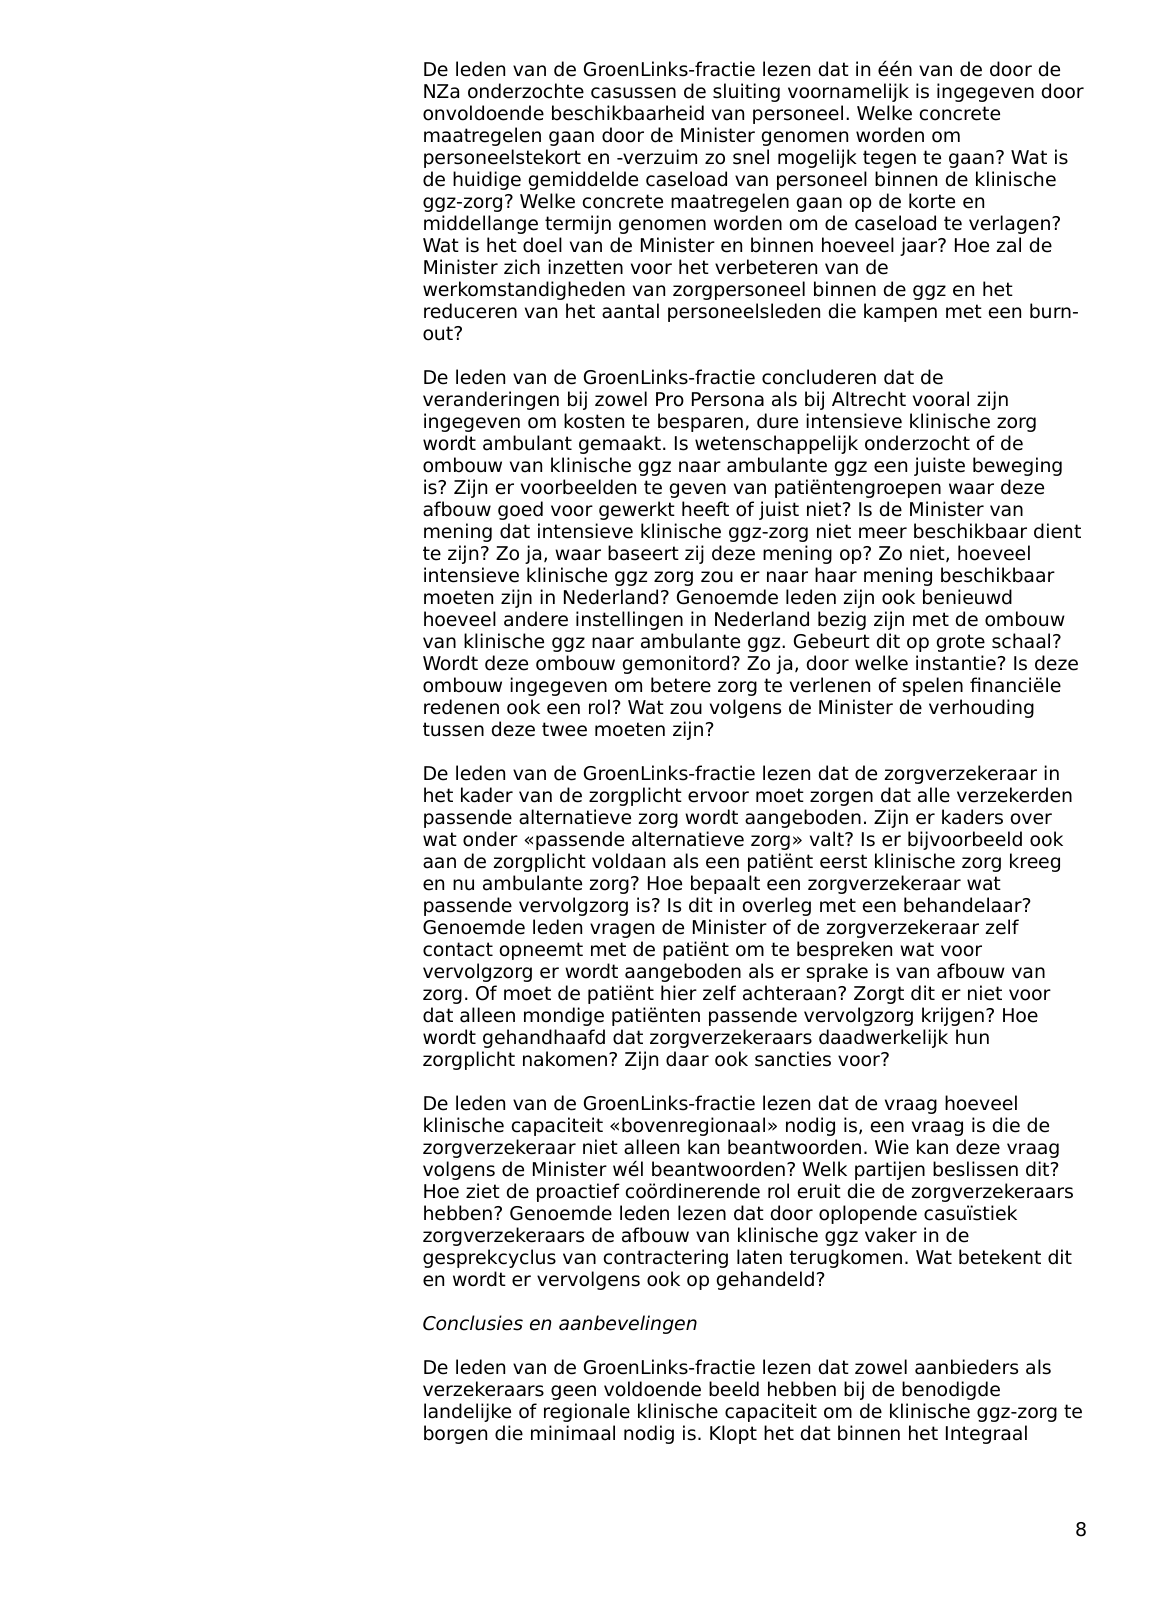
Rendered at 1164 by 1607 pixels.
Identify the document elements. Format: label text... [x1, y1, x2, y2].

text De leden van de GroenLinks-fractie lezen dat zowel aanbieders als verzekeraars geen voldoende beeld hebben bij de benodigde landelijke of regionale klinische capaciteit om de klinische ggz-zorg te borgen die minimaal nodig is. Klopt het dat binnen het Integraal [422, 1357, 1087, 1445]
text De leden van de GroenLinks-fractie concluderen dat de veranderingen bij zowel Pro Persona als bij Altrecht vooral zijn ingegeven om kosten te besparen, dure intensieve klinische zorg wordt ambulant gemaakt. Is wetenschappelijk onderzocht of de ombouw van klinische ggz naar ambulante ggz een juiste beweging is? Zijn er voorbeelden te geven van patiëntengroepen waar deze afbouw goed voor gewerkt heeft of juist niet? Is de Minister van mening dat intensieve klinische ggz-zorg niet meer beschikbaar dient te zijn? Zo ja, waar baseert zij deze mening op? Zo niet, hoeveel intensieve klinische ggz zorg zou er naar haar mening beschikbaar moeten zijn in Nederland? Genoemde leden zijn ook benieuwd hoeveel andere instellingen in Nederland bezig zijn met de ombouw van klinische ggz naar ambulante ggz. Gebeurt dit op grote schaal? Wordt deze ombouw gemonitord? Zo ja, door welke instantie? Is deze ombouw ingegeven om betere zorg te verlenen of spelen financiële redenen ook een rol? Wat zou volgens de Minister de verhouding tussen deze twee moeten zijn? [422, 367, 1087, 741]
subtitle Conclusies en aanbevelingen [422, 1313, 1087, 1335]
text De leden van de GroenLinks-fractie lezen dat in één van de door de NZa onderzochte casussen de sluiting voornamelijk is ingegeven door onvoldoende beschikbaarheid van personeel. Welke concrete maatregelen gaan door de Minister genomen worden om personeelstekort en -verzuim zo snel mogelijk tegen te gaan? Wat is de huidige gemiddelde caseload van personeel binnen de klinische ggz-zorg? Welke concrete maatregelen gaan op de korte en middellange termijn genomen worden om de caseload te verlagen? Wat is het doel van de Minister en binnen hoeveel jaar? Hoe zal de Minister zich inzetten voor het verbeteren van de werkomstandigheden van zorgpersoneel binnen de ggz en het reduceren van het aantal personeelsleden die kampen met een burn-out? [422, 59, 1087, 345]
text De leden van de GroenLinks-fractie lezen dat de vraag hoeveel klinische capaciteit «bovenregionaal» nodig is, een vraag is die de zorgverzekeraar niet alleen kan beantwoorden. Wie kan deze vraag volgens de Minister wél beantwoorden? Welk partijen beslissen dit? Hoe ziet de proactief coördinerende rol eruit die de zorgverzekeraars hebben? Genoemde leden lezen dat door oplopende casuïstiek zorgverzekeraars de afbouw van klinische ggz vaker in de gesprekcyclus van contractering laten terugkomen. Wat betekent dit en wordt er vervolgens ook op gehandeld? [422, 1093, 1087, 1291]
text De leden van de GroenLinks-fractie lezen dat de zorgverzekeraar in het kader van de zorgplicht ervoor moet zorgen dat alle verzekerden passende alternatieve zorg wordt aangeboden. Zijn er kaders over wat onder «passende alternatieve zorg» valt? Is er bijvoorbeeld ook aan de zorgplicht voldaan als een patiënt eerst klinische zorg kreeg en nu ambulante zorg? Hoe bepaalt een zorgverzekeraar wat passende vervolgzorg is? Is dit in overleg met een behandelaar? Genoemde leden vragen de Minister of de zorgverzekeraar zelf contact opneemt met de patiënt om te bespreken wat voor vervolgzorg er wordt aangeboden als er sprake is van afbouw van zorg. Of moet de patiënt hier zelf achteraan? Zorgt dit er niet voor dat alleen mondige patiënten passende vervolgzorg krijgen? Hoe wordt gehandhaafd dat zorgverzekeraars daadwerkelijk hun zorgplicht nakomen? Zijn daar ook sancties voor? [422, 763, 1087, 1071]
